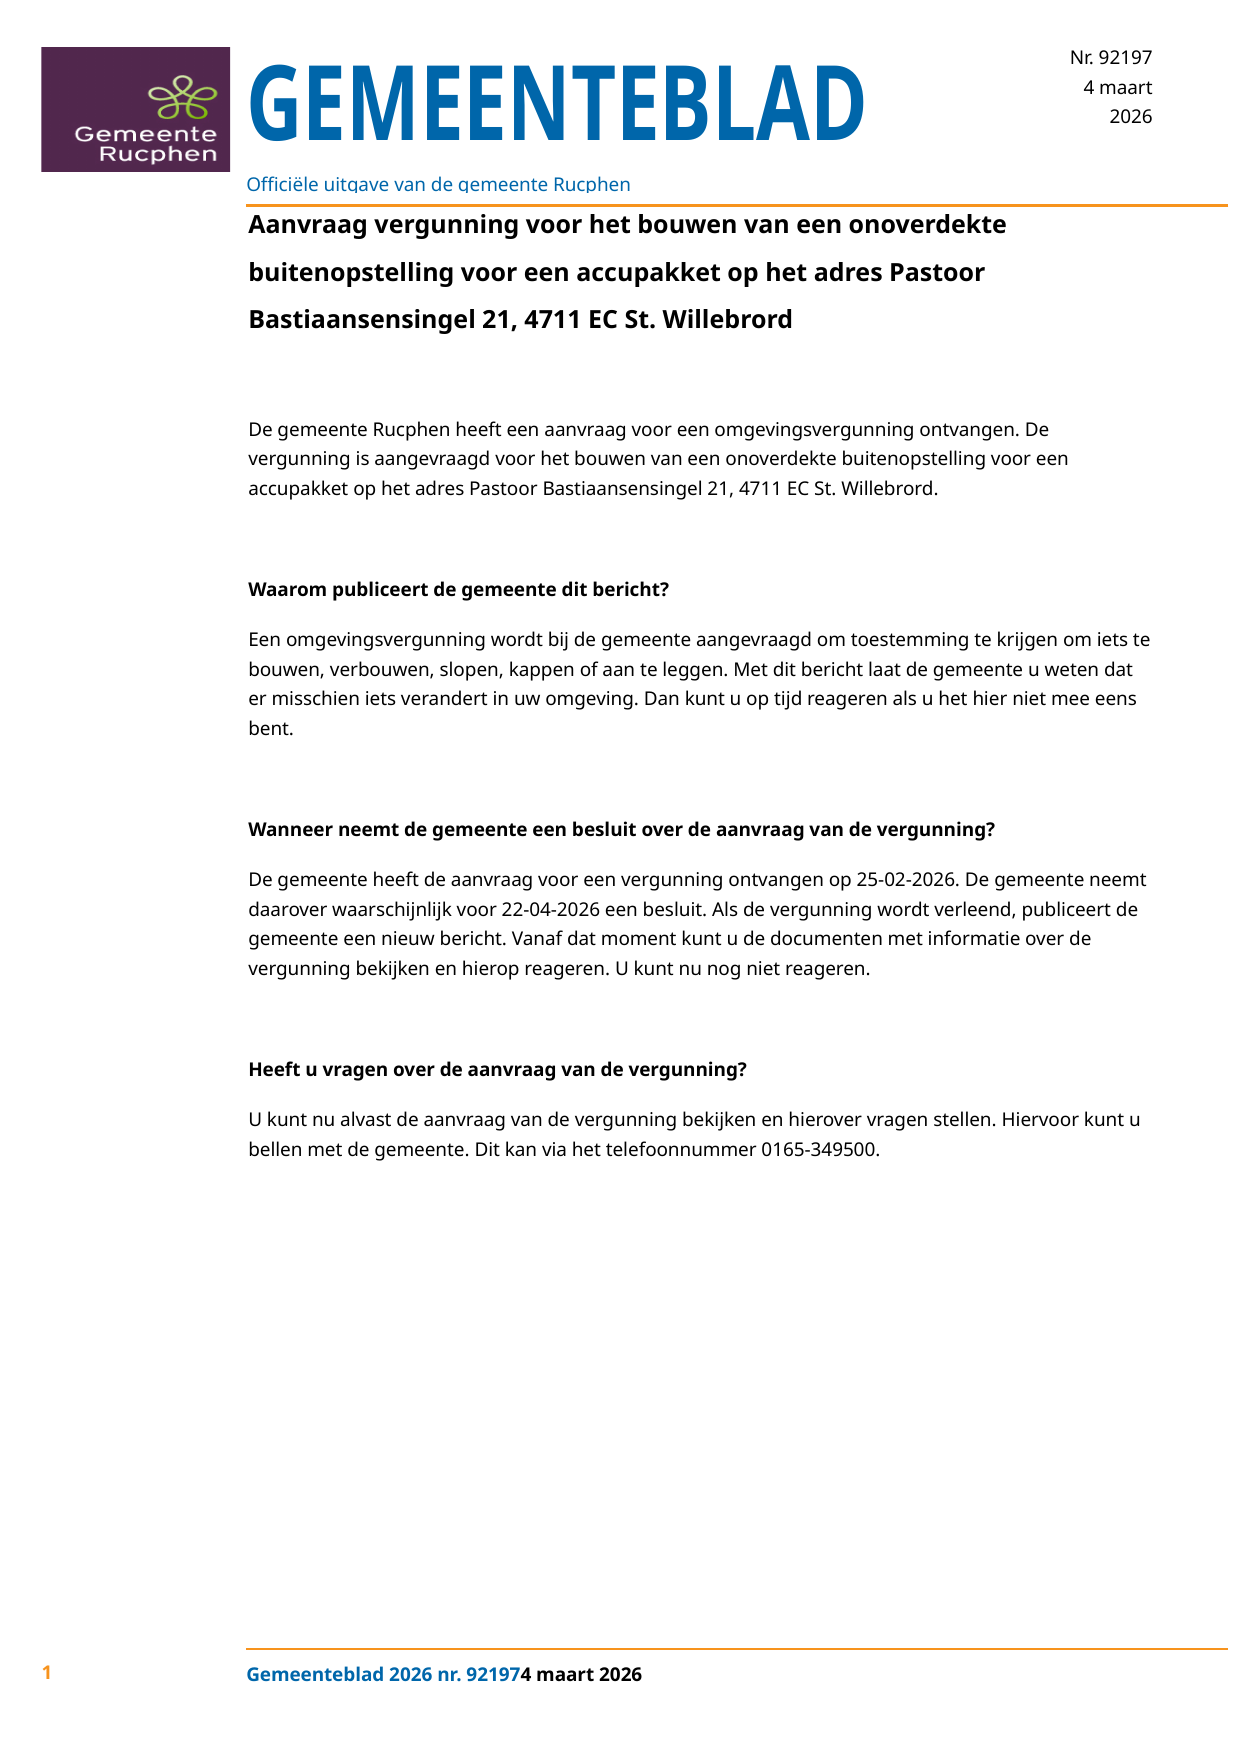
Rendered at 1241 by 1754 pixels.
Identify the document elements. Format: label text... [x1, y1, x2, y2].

text De gemeente heeft de aanvraag voor een vergunning ontvangen op 25-02-2026. De gemeente neemt daarover waarschijnlijk voor 22-04-2026 een besluit. Als de vergunning wordt verleend, publiceert de gemeente een nieuw bericht. Vanaf dat moment kunt u de documenten met informatie over de vergunning bekijken en hierop reageren. U kunt nu nog niet reageren. [248, 866, 1152, 981]
text Wanneer neemt de gemeente een besluit over de aanvraag van de vergunning? [248, 816, 1152, 842]
text Waarom publiceert de gemeente dit bericht? [248, 576, 1152, 602]
text U kunt nu alvast de aanvraag van de vergunning bekijken en hierover vragen stellen. Hiervoor kunt u bellen met de gemeente. Dit kan via het telefoonnummer 0165-349500. [248, 1106, 1152, 1162]
text Heeft u vragen over de aanvraag van de vergunning? [248, 1056, 1152, 1082]
text Een omgevingsvergunning wordt bij de gemeente aangevraagd om toestemming te krijgen om iets te bouwen, verbouwen, slopen, kappen of aan te leggen. Met dit bericht laat de gemeente u weten dat er misschien iets verandert in uw omgeving. Dan kunt u op tijd reageren als u het hier niet mee eens bent. [248, 626, 1152, 741]
text Aanvraag vergunning voor het bouwen van een onoverdekte buitenopstelling voor een accupakket op het adres Pastoor Bastiaansensingel 21, 4711 EC St. Willebrord [248, 207, 1152, 336]
picture [41, 47, 231, 172]
text De gemeente Rucphen heeft een aanvraag voor een omgevingsvergunning ontvangen. De vergunning is aangevraagd voor het bouwen van een onoverdekte buitenopstelling voor een accupakket op het adres Pastoor Bastiaansensingel 21, 4711 EC St. Willebrord. [248, 416, 1152, 501]
